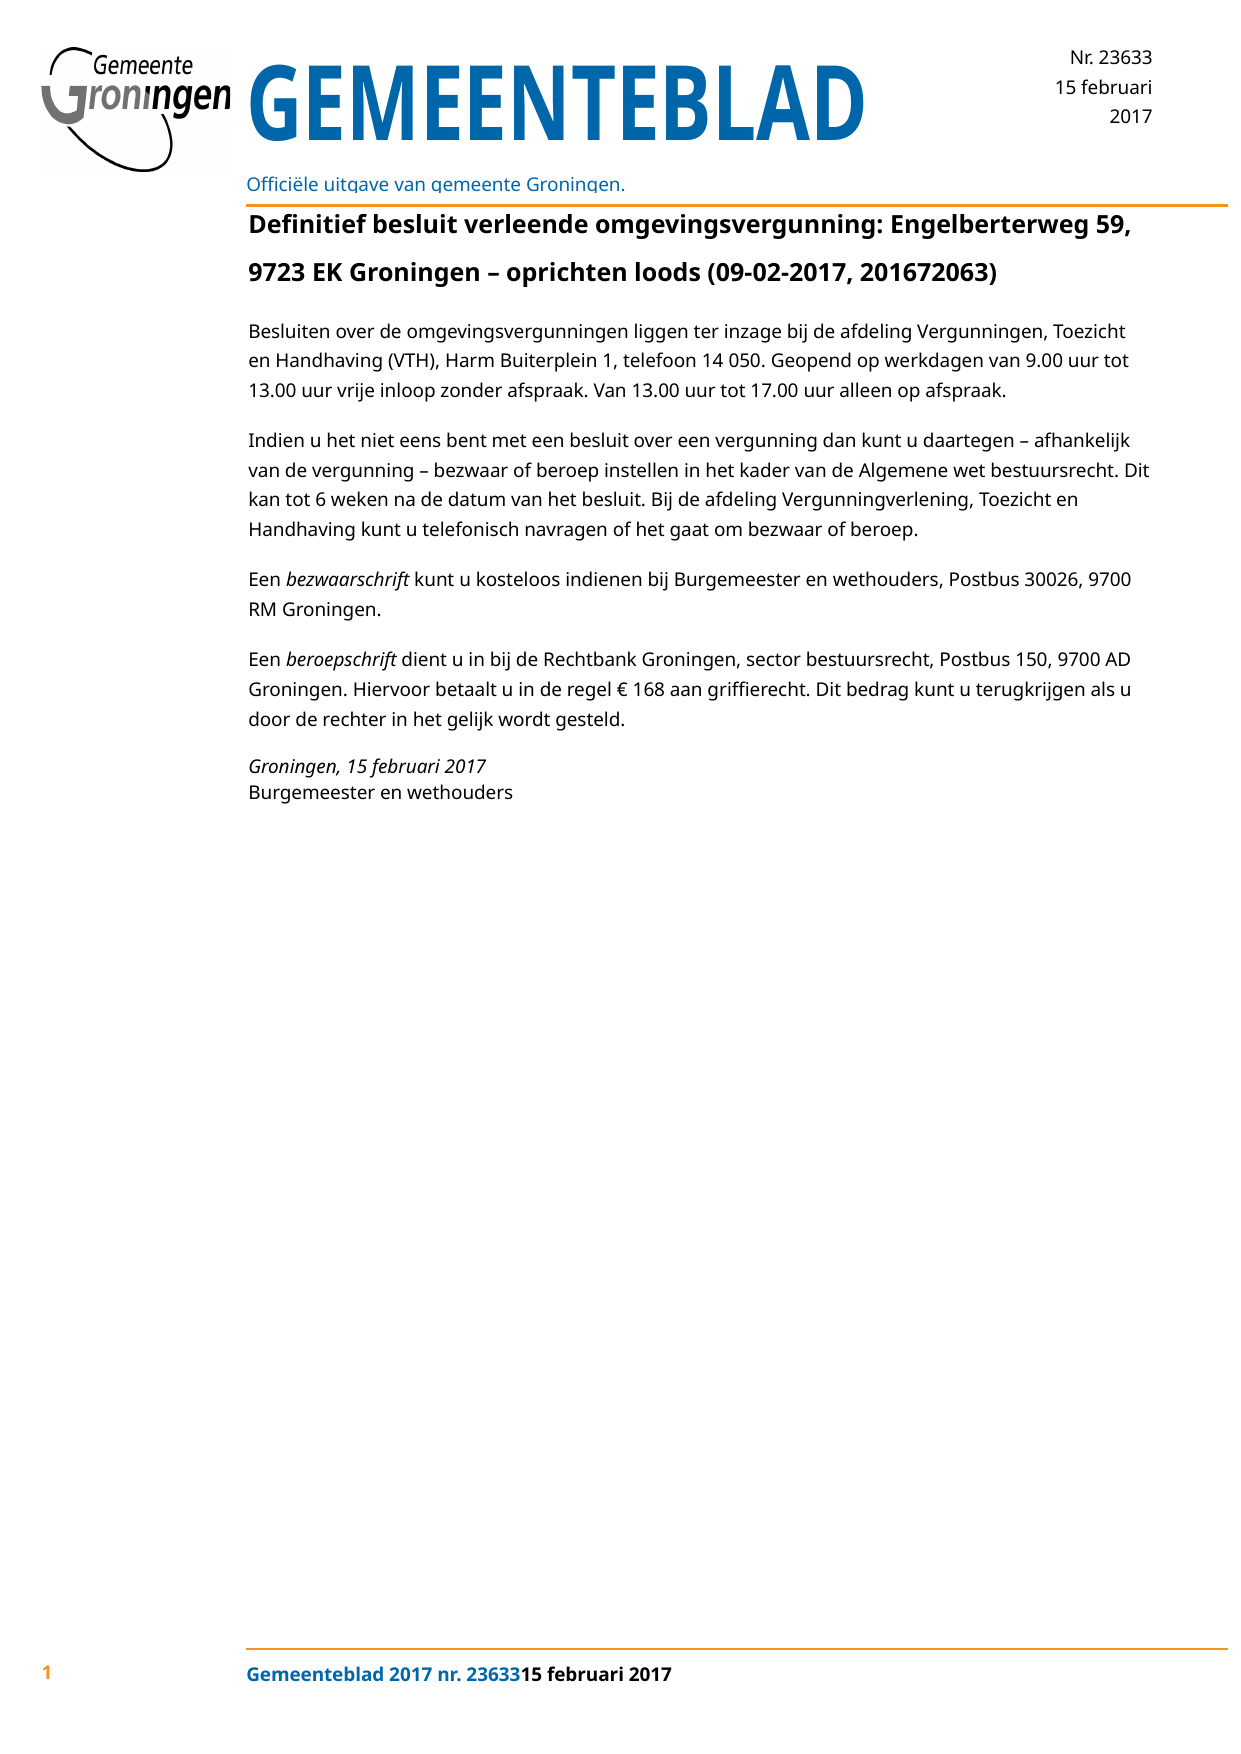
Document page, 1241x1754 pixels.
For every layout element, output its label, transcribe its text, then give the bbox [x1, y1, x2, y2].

text Een bezwaarschrift kunt u kosteloos indienen bij Burgemeester en wethouders, Postbus 30026, 9700 RM Groningen. [248, 567, 1152, 622]
text Een beroepschrift dient u in bij de Rechtbank Groningen, sector bestuursrecht, Postbus 150, 9700 AD Groningen. Hiervoor betaalt u in de regel € 168 aan griffierecht. Dit bedrag kunt u terugkrijgen als u door de rechter in het gelijk wordt gesteld. [248, 647, 1152, 732]
text Indien u het niet eens bent met een besluit over een vergunning dan kunt u daartegen – afhankelijk van de vergunning – bezwaar of beroep instellen in het kader van de Algemene wet bestuursrecht. Dit kan tot 6 weken na de datum van het besluit. Bij de afdeling Vergunningverlening, Toezicht en Handhaving kunt u telefonisch navragen of het gaat om bezwaar of beroep. [248, 427, 1152, 542]
picture [41, 47, 231, 172]
text Besluiten over de omgevingsvergunningen liggen ter inzage bij de afdeling Vergunningen, Toezicht en Handhaving (VTH), Harm Buiterplein 1, telefoon 14 050. Geopend op werkdagen van 9.00 uur tot 13.00 uur vrije inloop zonder afspraak. Van 13.00 uur tot 17.00 uur alleen op afspraak. [248, 318, 1152, 403]
text Groningen, 15 februari 2017 [248, 754, 1152, 779]
text Burgemeester en wethouders [248, 779, 1152, 805]
text Definitief besluit verleende omgevingsvergunning: Engelberterweg 59, 9723 EK Groningen – oprichten loods (09-02-2017, 201672063) [248, 207, 1152, 288]
